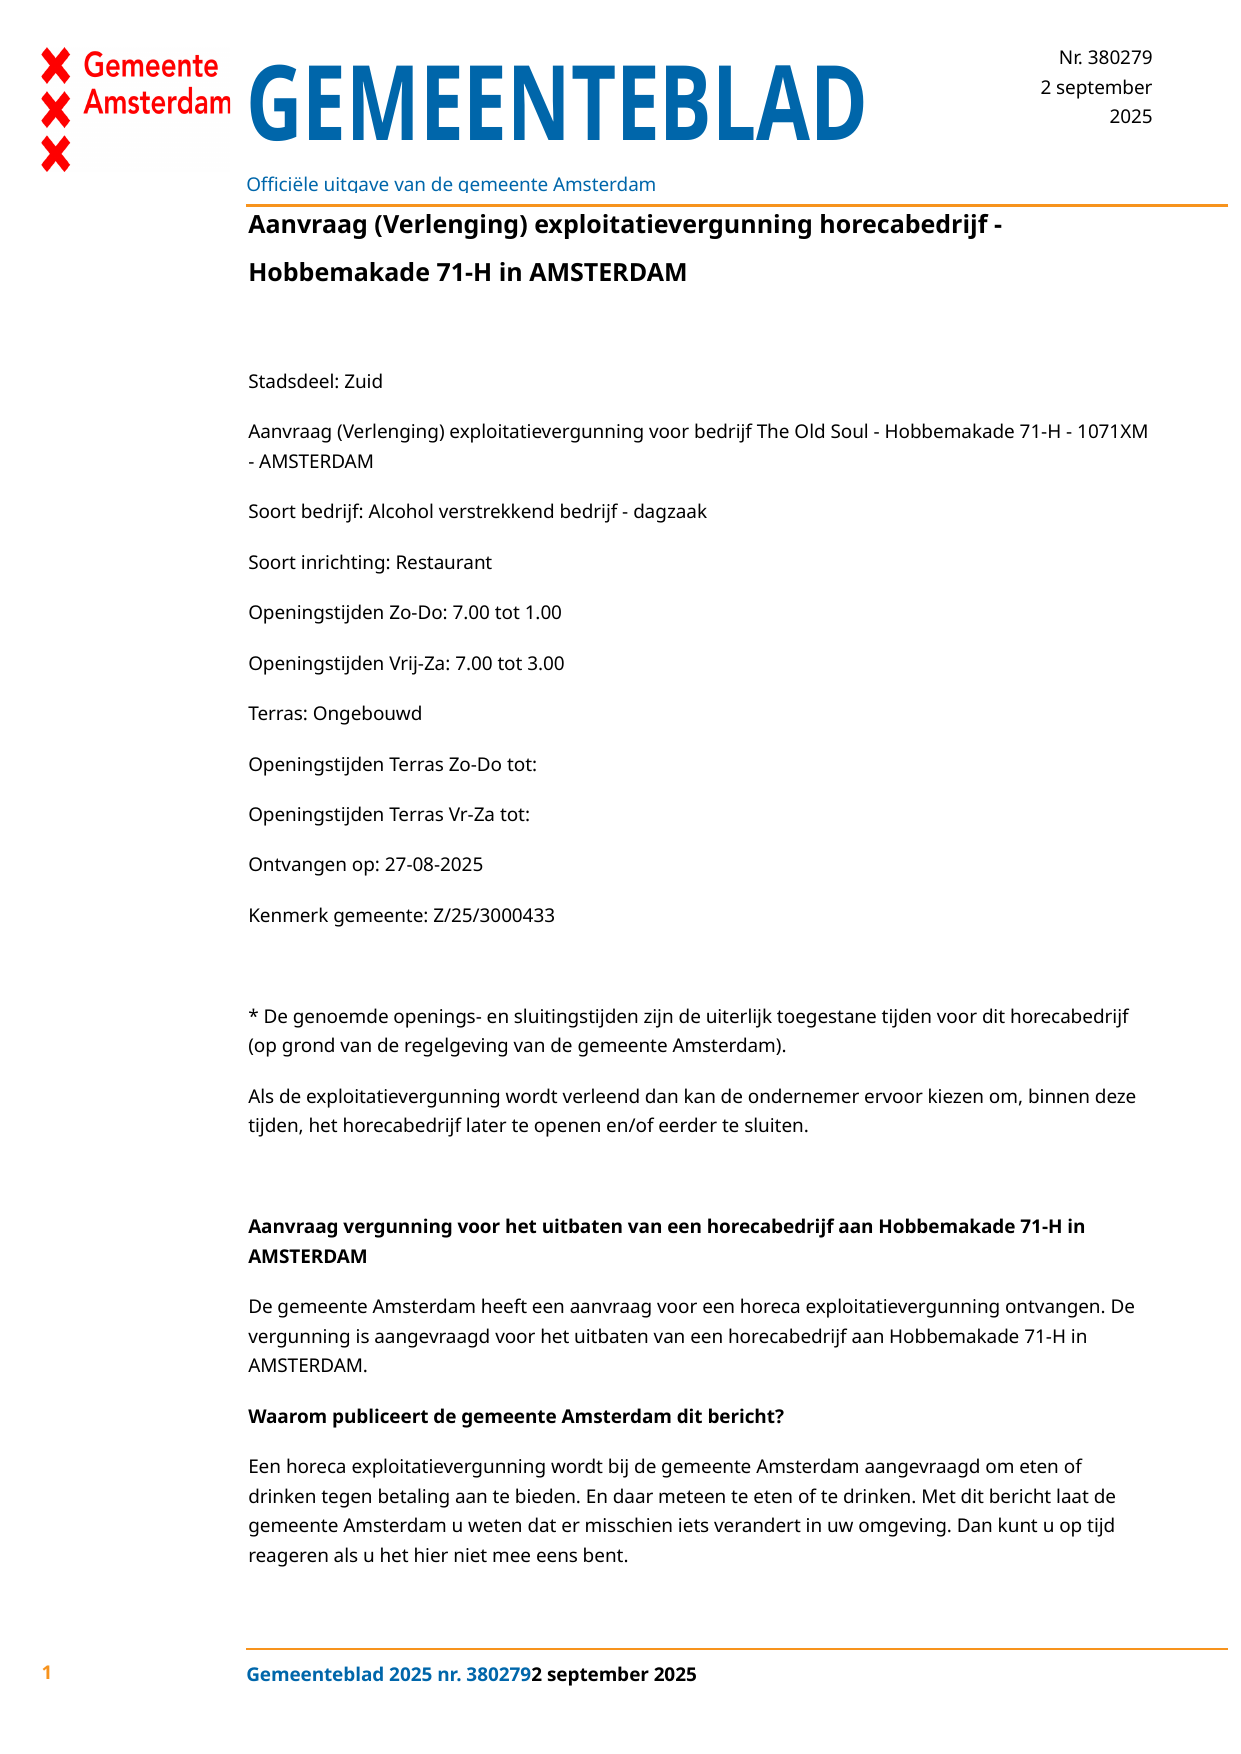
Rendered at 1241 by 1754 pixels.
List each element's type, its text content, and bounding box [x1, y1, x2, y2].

text Stadsdeel: Zuid [248, 368, 1152, 394]
text Openingstijden Vrij-Za: 7.00 tot 3.00 [248, 650, 1152, 676]
text Terras: Ongebouwd [248, 700, 1152, 726]
text De gemeente Amsterdam heeft een aanvraag voor een horeca exploitatievergunning ontvangen. De vergunning is aangevraagd voor het uitbaten van een horecabedrijf aan Hobbemakade 71-H in AMSTERDAM. [248, 1293, 1152, 1378]
text Waarom publiceert de gemeente Amsterdam dit bericht? [248, 1403, 1152, 1429]
picture [41, 47, 231, 172]
text Een horeca exploitatievergunning wordt bij de gemeente Amsterdam aangevraagd om eten of drinken tegen betaling aan te bieden. En daar meteen te eten of te drinken. Met dit bericht laat de gemeente Amsterdam u weten dat er misschien iets verandert in uw omgeving. Dan kunt u op tijd reageren als u het hier niet mee eens bent. [248, 1453, 1152, 1568]
text Aanvraag (Verlenging) exploitatievergunning voor bedrijf The Old Soul - Hobbemakade 71-H - 1071XM - AMSTERDAM [248, 419, 1152, 474]
text * De genoemde openings- en sluitingstijden zijn de uiterlijk toegestane tijden voor dit horecabedrijf (op grond van de regelgeving van de gemeente Amsterdam). [248, 1003, 1152, 1058]
text Ontvangen op: 27-08-2025 [248, 852, 1152, 877]
text Als de exploitatievergunning wordt verleend dan kan de ondernemer ervoor kiezen om, binnen deze tijden, het horecabedrijf later te openen en/of eerder te sluiten. [248, 1083, 1152, 1138]
text Soort inrichting: Restaurant [248, 549, 1152, 575]
text Openingstijden Zo-Do: 7.00 tot 1.00 [248, 599, 1152, 625]
text Openingstijden Terras Vr-Za tot: [248, 801, 1152, 827]
text Kenmerk gemeente: Z/25/3000433 [248, 902, 1152, 928]
text Soort bedrijf: Alcohol verstrekkend bedrijf - dagzaak [248, 499, 1152, 524]
text Aanvraag (Verlenging) exploitatievergunning horecabedrijf - Hobbemakade 71-H in AMSTERDAM [248, 207, 1152, 288]
text Openingstijden Terras Zo-Do tot: [248, 751, 1152, 777]
text Aanvraag vergunning voor het uitbaten van een horecabedrijf aan Hobbemakade 71-H in AMSTERDAM [248, 1213, 1152, 1269]
